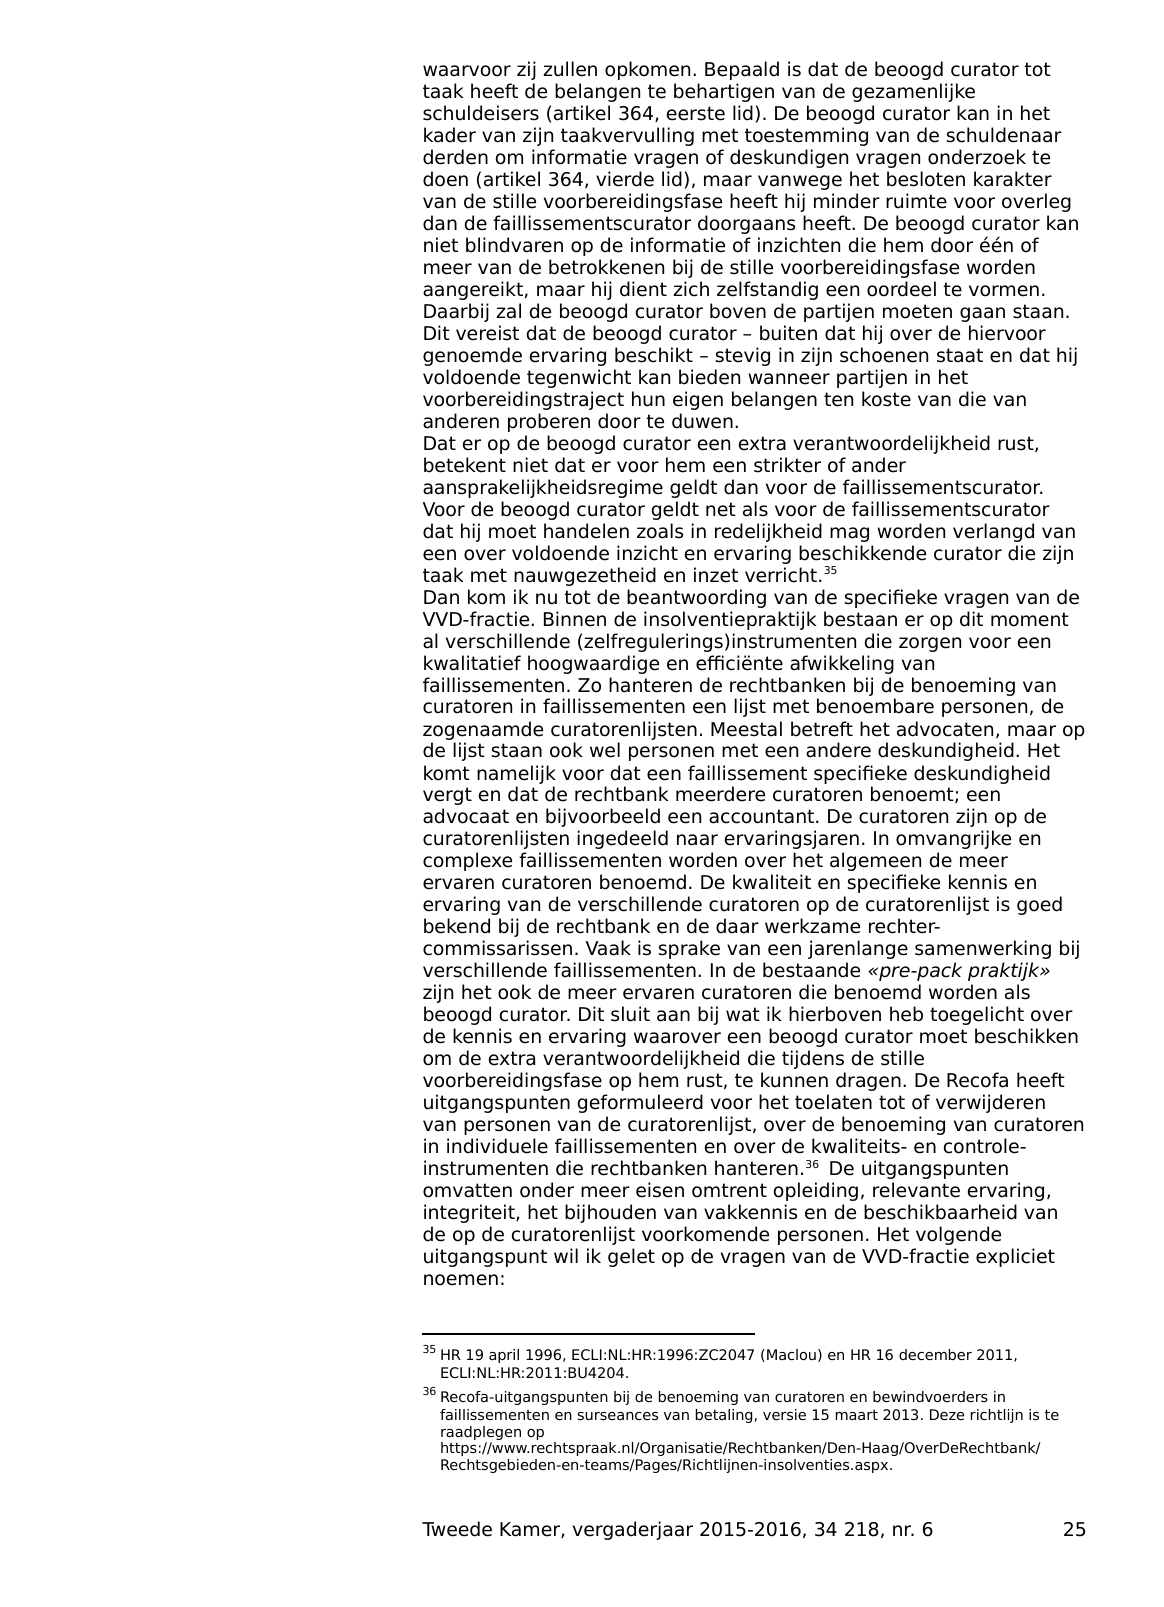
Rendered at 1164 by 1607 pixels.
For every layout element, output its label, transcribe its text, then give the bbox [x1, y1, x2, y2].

text Dan kom ik nu tot de beantwoording van de specifieke vragen van de VVD-fractie. Binnen de insolventiepraktijk bestaan er op dit moment al verschillende (zelfregulerings)instrumenten die zorgen voor een kwalitatief hoogwaardige en efficiënte afwikkeling van faillissementen. Zo hanteren de rechtbanken bij de benoeming van curatoren in faillissementen een lijst met benoembare personen, de zogenaamde curatorenlijsten. Meestal betreft het advocaten, maar op de lijst staan ook wel personen met een andere deskundigheid. Het komt namelijk voor dat een faillissement specifieke deskundigheid vergt en dat de rechtbank meerdere curatoren benoemt; een advocaat en bijvoorbeeld een accountant. De curatoren zijn op de curatorenlijsten ingedeeld naar ervaringsjaren. In omvangrijke en complexe faillissementen worden over het algemeen de meer ervaren curatoren benoemd. De kwaliteit en specifieke kennis en ervaring van de verschillende curatoren op de curatorenlijst is goed bekend bij de rechtbank en de daar werkzame rechter-commissarissen. Vaak is sprake van een jarenlange samenwerking bij verschillende faillissementen. In de bestaande «pre-pack praktijk» zijn het ook de meer ervaren curatoren die benoemd worden als beoogd curator. Dit sluit aan bij wat ik hierboven heb toegelicht over de kennis en ervaring waarover een beoogd curator moet beschikken om de extra verantwoordelijkheid die tijdens de stille voorbereidingsfase op hem rust, te kunnen dragen. De Recofa heeft uitgangspunten geformuleerd voor het toelaten tot of verwijderen van personen van de curatorenlijst, over de benoeming van curatoren in individuele faillissementen en over de kwaliteits- en controle-instrumenten die rechtbanken hanteren. De uitgangspunten omvatten onder meer eisen omtrent opleiding, relevante ervaring, integriteit, het bijhouden van vakkennis en de beschikbaarheid van de op de curatorenlijst voorkomende personen. Het volgende uitgangspunt wil ik gelet op de vragen van de VVD-fractie expliciet noemen: [422, 587, 1087, 1290]
text waarvoor zij zullen opkomen. Bepaald is dat de beoogd curator tot taak heeft de belangen te behartigen van de gezamenlijke schuldeisers (artikel 364, eerste lid). De beoogd curator kan in het kader van zijn taakvervulling met toestemming van de schuldenaar derden om informatie vragen of deskundigen vragen onderzoek te doen (artikel 364, vierde lid), maar vanwege het besloten karakter van de stille voorbereidingsfase heeft hij minder ruimte voor overleg dan de faillissementscurator doorgaans heeft. De beoogd curator kan niet blindvaren op de informatie of inzichten die hem door één of meer van de betrokkenen bij de stille voorbereidingsfase worden aangereikt, maar hij dient zich zelfstandig een oordeel te vormen. Daarbij zal de beoogd curator boven de partijen moeten gaan staan. Dit vereist dat de beoogd curator – buiten dat hij over de hiervoor genoemde ervaring beschikt – stevig in zijn schoenen staat en dat hij voldoende tegenwicht kan bieden wanneer partijen in het voorbereidingstraject hun eigen belangen ten koste van die van anderen proberen door te duwen. [422, 59, 1087, 433]
text Recofa-uitgangspunten bij de benoeming van curatoren en bewindvoerders in faillissementen en surseances van betaling, versie 15 maart 2013. Deze richtlijn is te raadplegen op https://www.rechtspraak.nl/Organisatie/Rechtbanken/Den-Haag/OverDeRechtbank/Rechtsgebieden-en-teams/Pages/Richtlijnen-insolventies.aspx. [422, 1385, 1087, 1474]
text Dat er op de beoogd curator een extra verantwoordelijkheid rust, betekent niet dat er voor hem een strikter of ander aansprakelijkheidsregime geldt dan voor de faillissementscurator. Voor de beoogd curator geldt net als voor de faillissementscurator dat hij moet handelen zoals in redelijkheid mag worden verlangd van een over voldoende inzicht en ervaring beschikkende curator die zijn taak met nauwgezetheid en inzet verricht. [422, 433, 1087, 587]
text HR 19 april 1996, ECLI:NL:HR:1996:ZC2047 (Maclou) en HR 16 december 2011, ECLI:NL:HR:2011:BU4204. [422, 1343, 1087, 1382]
